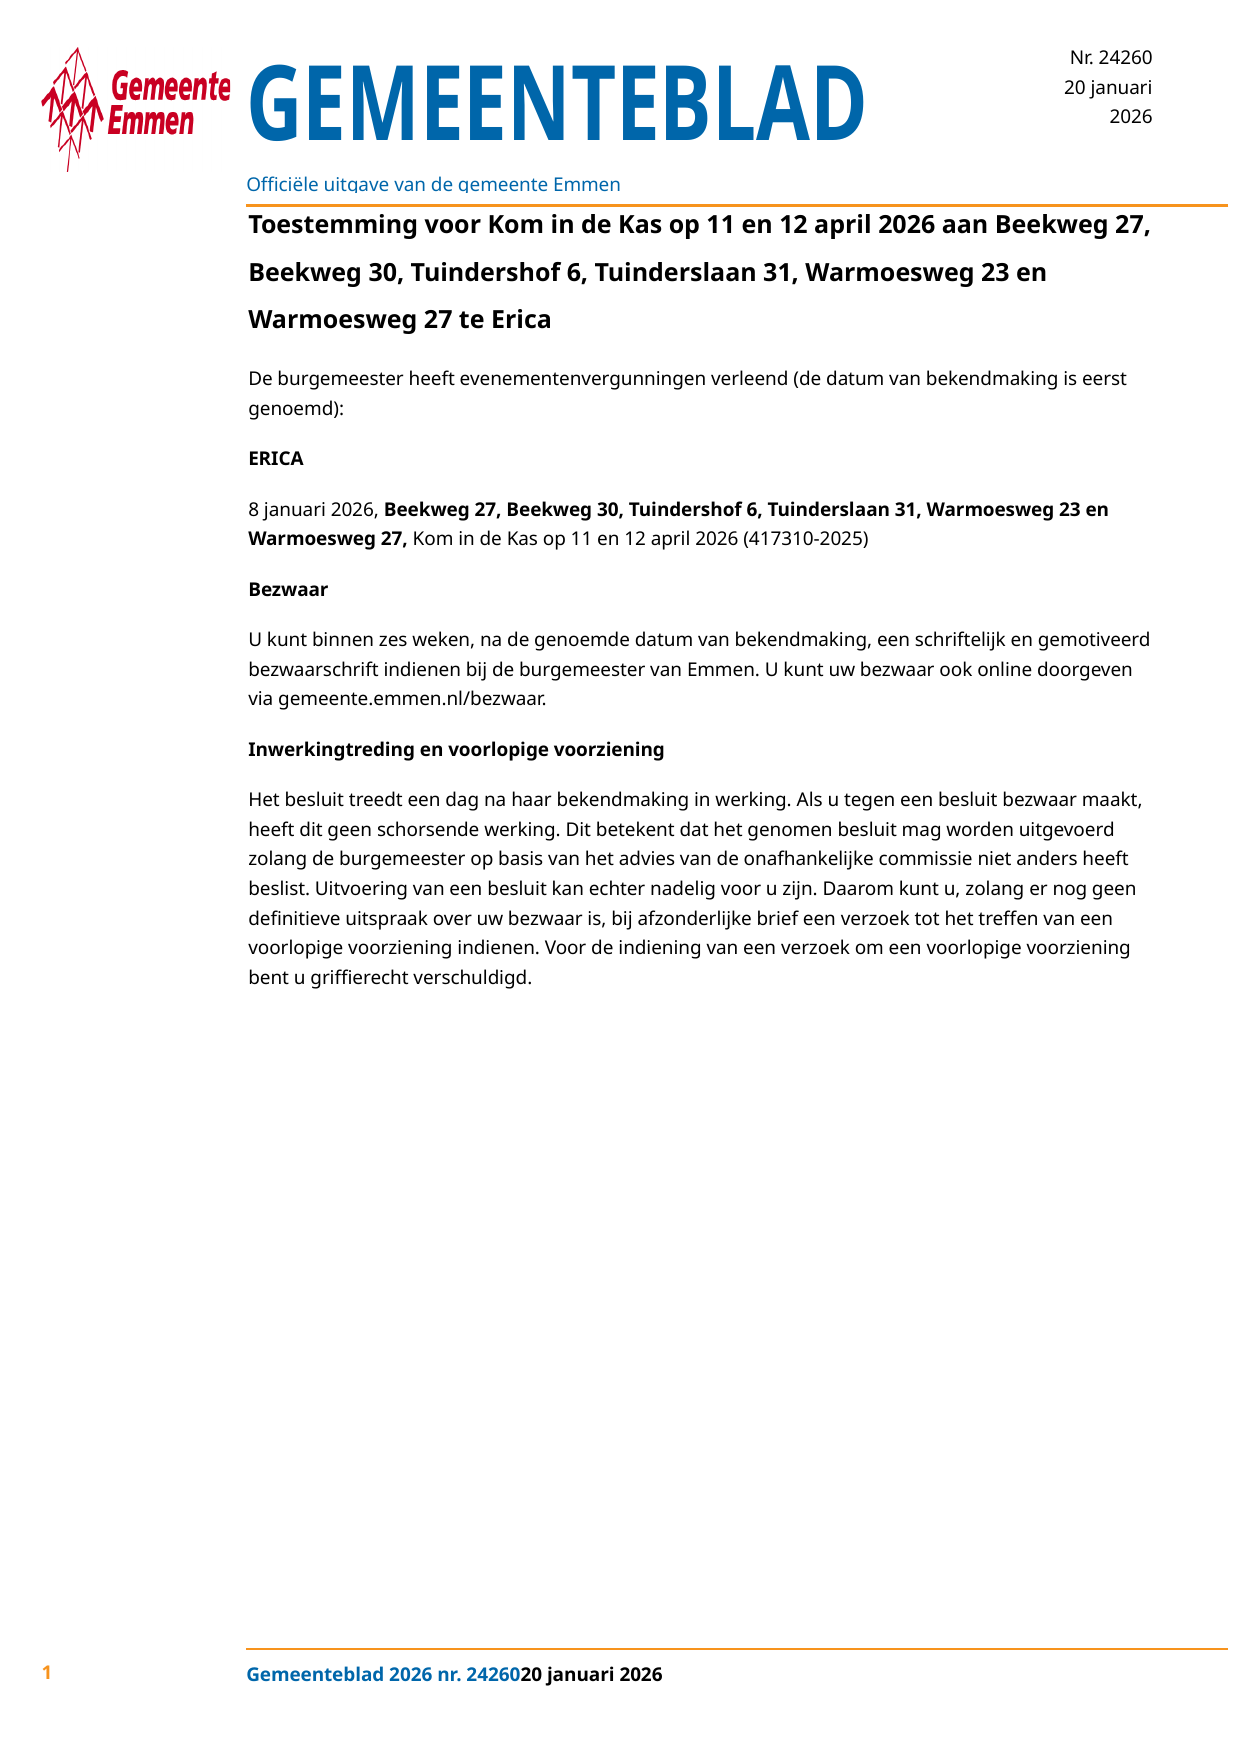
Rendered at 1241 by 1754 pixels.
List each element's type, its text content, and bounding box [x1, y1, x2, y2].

text Het besluit treedt een dag na haar bekendmaking in werking. Als u tegen een besluit bezwaar maakt, heeft dit geen schorsende werking. Dit betekent dat het genomen besluit mag worden uitgevoerd zolang de burgemeester op basis van het advies van de onafhankelijke commissie niet anders heeft beslist. Uitvoering van een besluit kan echter nadelig voor u zijn. Daarom kunt u, zolang er nog geen definitieve uitspraak over uw bezwaar is, bij afzonderlijke brief een verzoek tot het treffen van een voorlopige voorziening indienen. Voor de indiening van een verzoek om een voorlopige voorziening bent u griffierecht verschuldigd. [248, 786, 1152, 989]
text Toestemming voor Kom in de Kas op 11 en 12 april 2026 aan Beekweg 27, Beekweg 30, Tuindershof 6, Tuinderslaan 31, Warmoesweg 23 en Warmoesweg 27 te Erica [248, 207, 1152, 336]
text Inwerkingtreding en voorlopige voorziening [248, 736, 1152, 762]
text ERICA [248, 446, 1152, 471]
text U kunt binnen zes weken, na de genoemde datum van bekendmaking, een schriftelijk en gemotiveerd bezwaarschrift indienen bij de burgemeester van Emmen. U kunt uw bezwaar ook online doorgeven via gemeente.emmen.nl/bezwaar. [248, 626, 1152, 711]
text Bezwaar [248, 576, 1152, 602]
text De burgemeester heeft evenementenvergunningen verleend (de datum van bekendmaking is eerst genoemd): [248, 366, 1152, 421]
picture [41, 47, 231, 172]
text 8 januari 2026, Beekweg 27, Beekweg 30, Tuindershof 6, Tuinderslaan 31, Warmoesweg 23 en Warmoesweg 27, Kom in de Kas op 11 en 12 april 2026 (417310-2025) [248, 496, 1152, 551]
